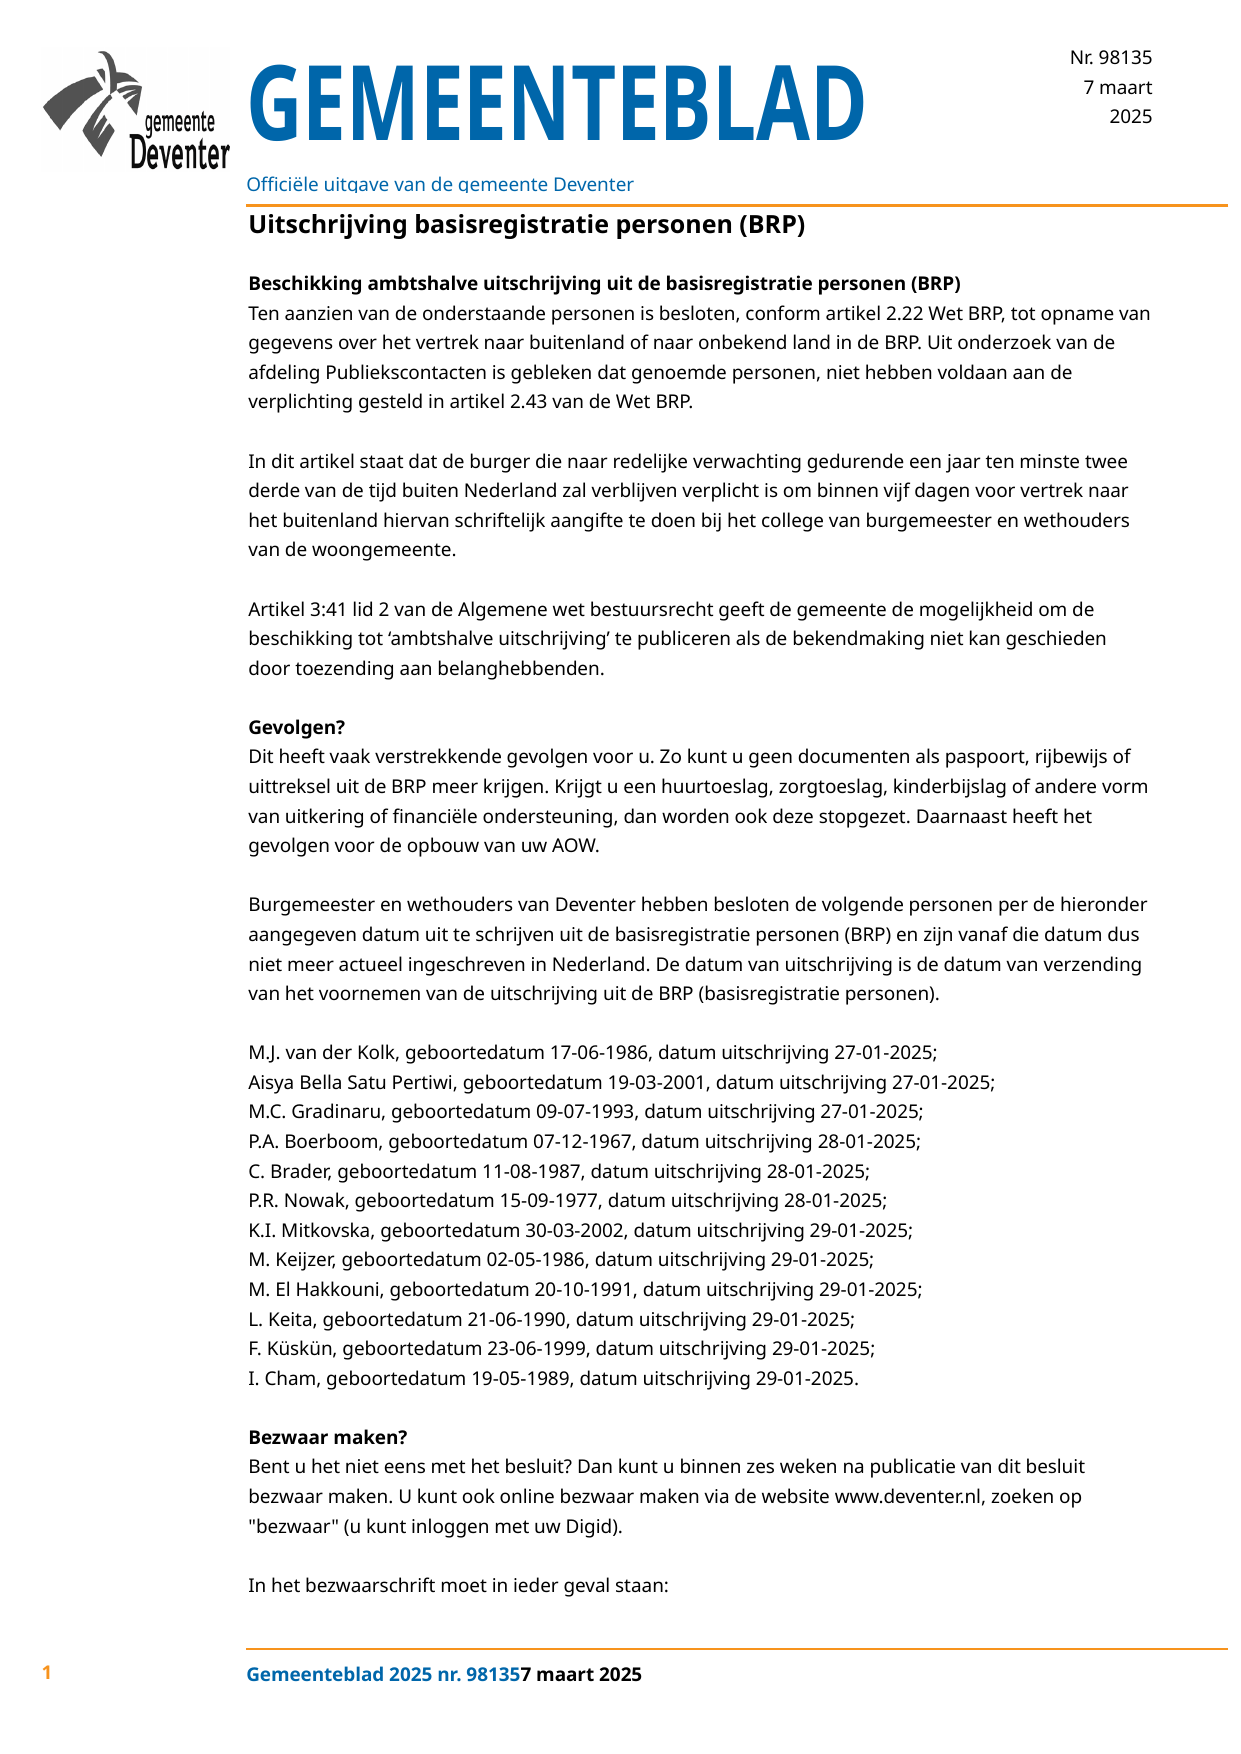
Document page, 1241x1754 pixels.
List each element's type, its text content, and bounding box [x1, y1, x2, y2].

text I. Cham, geboortedatum 19-05-1989, datum uitschrijving 29-01-2025. [248, 1365, 1152, 1391]
text P.A. Boerboom, geboortedatum 07-12-1967, datum uitschrijving 28-01-2025; [248, 1128, 1152, 1154]
text M.C. Gradinaru, geboortedatum 09-07-1993, datum uitschrijving 27-01-2025; [248, 1099, 1152, 1124]
text In het bezwaarschrift moet in ieder geval staan: [248, 1572, 1152, 1598]
text L. Keita, geboortedatum 21-06-1990, datum uitschrijving 29-01-2025; [248, 1306, 1152, 1331]
text K.I. Mitkovska, geboortedatum 30-03-2002, datum uitschrijving 29-01-2025; [248, 1217, 1152, 1243]
text Beschikking ambtshalve uitschrijving uit de basisregistratie personen (BRP) [248, 270, 1152, 296]
text C. Brader, geboortedatum 11-08-1987, datum uitschrijving 28-01-2025; [248, 1158, 1152, 1183]
text Artikel 3:41 lid 2 van de Algemene wet bestuursrecht geeft de gemeente de mogelijkheid om de beschikking tot ‘ambtshalve uitschrijving’ te publiceren als de bekendmaking niet kan geschieden door toezending aan belanghebbenden. [248, 596, 1152, 681]
text M. El Hakkouni, geboortedatum 20-10-1991, datum uitschrijving 29-01-2025; [248, 1276, 1152, 1302]
text Aisya Bella Satu Pertiwi, geboortedatum 19-03-2001, datum uitschrijving 27-01-2025; [248, 1069, 1152, 1095]
text Uitschrijving basisregistratie personen (BRP) [248, 207, 1152, 241]
text F. Küskün, geboortedatum 23-06-1999, datum uitschrijving 29-01-2025; [248, 1335, 1152, 1361]
text Bent u het niet eens met het besluit? Dan kunt u binnen zes weken na publicatie van dit besluit bezwaar maken. U kunt ook online bezwaar maken via de website www.deventer.nl, zoeken op "bezwaar" (u kunt inloggen met uw Digid). [248, 1454, 1152, 1538]
text Gevolgen? [248, 714, 1152, 740]
text M.J. van der Kolk, geboortedatum 17-06-1986, datum uitschrijving 27-01-2025; [248, 1039, 1152, 1065]
text Ten aanzien van de onderstaande personen is besloten, conform artikel 2.22 Wet BRP, tot opname van gegevens over het vertrek naar buitenland of naar onbekend land in de BRP. Uit onderzoek van de afdeling Publiekscontacten is gebleken dat genoemde personen, niet hebben voldaan aan de verplichting gesteld in artikel 2.43 van de Wet BRP. [248, 300, 1152, 414]
text In dit artikel staat dat de burger die naar redelijke verwachting gedurende een jaar ten minste twee derde van de tijd buiten Nederland zal verblijven verplicht is om binnen vijf dagen voor vertrek naar het buitenland hiervan schriftelijk aangifte te doen bij het college van burgemeester en wethouders van de woongemeente. [248, 448, 1152, 562]
text Dit heeft vaak verstrekkende gevolgen voor u. Zo kunt u geen documenten als paspoort, rijbewijs of uittreksel uit de BRP meer krijgen. Krijgt u een huurtoeslag, zorgtoeslag, kinderbijslag of andere vorm van uitkering of financiële ondersteuning, dan worden ook deze stopgezet. Daarnaast heeft het gevolgen voor de opbouw van uw AOW. [248, 744, 1152, 858]
text P.R. Nowak, geboortedatum 15-09-1977, datum uitschrijving 28-01-2025; [248, 1187, 1152, 1213]
text Burgemeester en wethouders van Deventer hebben besloten de volgende personen per de hieronder aangegeven datum uit te schrijven uit de basisregistratie personen (BRP) en zijn vanaf die datum dus niet meer actueel ingeschreven in Nederland. De datum van uitschrijving is de datum van verzending van het voornemen van de uitschrijving uit de BRP (basisregistratie personen). [248, 892, 1152, 1006]
text Bezwaar maken? [248, 1424, 1152, 1450]
picture [41, 47, 231, 172]
text M. Keijzer, geboortedatum 02-05-1986, datum uitschrijving 29-01-2025; [248, 1247, 1152, 1272]
